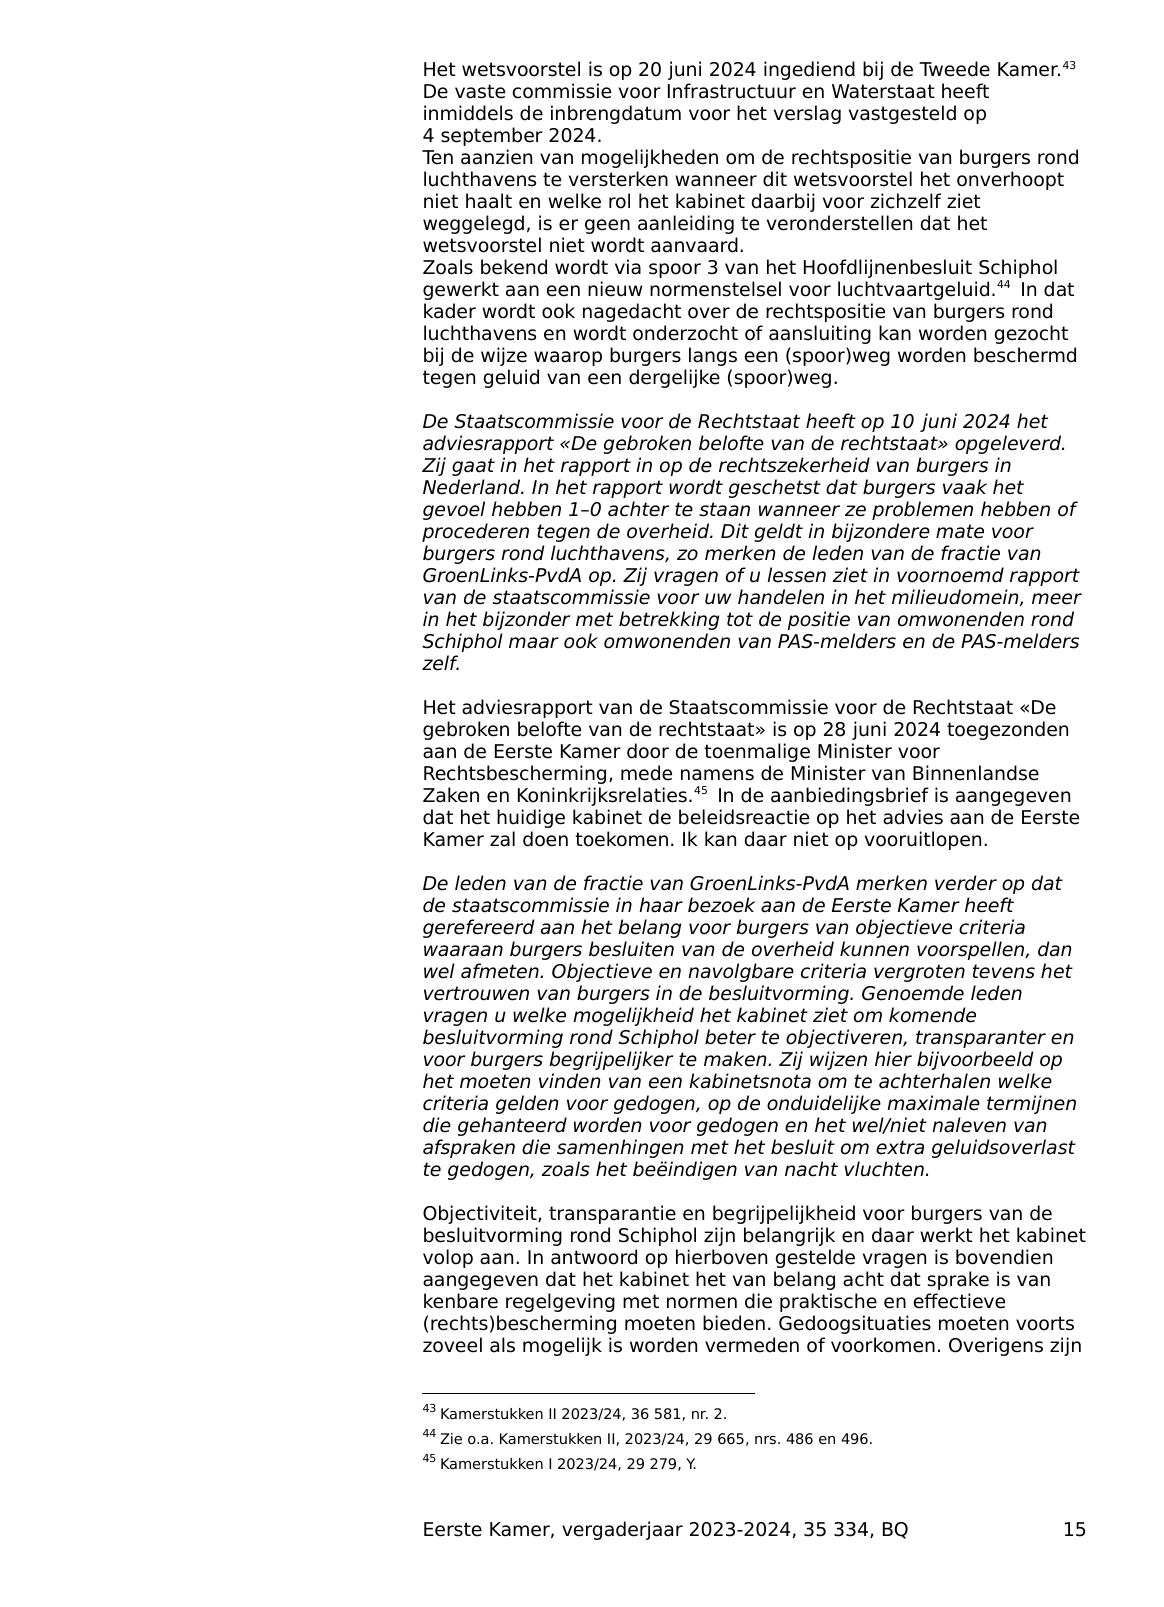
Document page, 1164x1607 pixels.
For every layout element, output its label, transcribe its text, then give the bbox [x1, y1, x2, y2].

text Objectiviteit, transparantie en begrijpelijkheid voor burgers van de besluitvorming rond Schiphol zijn belangrijk en daar werkt het kabinet volop aan. In antwoord op hierboven gestelde vragen is bovendien aangegeven dat het kabinet het van belang acht dat sprake is van kenbare regelgeving met normen die praktische en effectieve (rechts)bescherming moeten bieden. Gedoogsituaties moeten voorts zoveel als mogelijk is worden vermeden of voorkomen. Overigens zijn [422, 1203, 1087, 1357]
text Zie o.a. Kamerstukken II, 2023/24, 29 665, nrs. 486 en 496. [422, 1427, 1087, 1449]
text De Staatscommissie voor de Rechtstaat heeft op 10 juni 2024 het adviesrapport «De gebroken belofte van de rechtstaat» opgeleverd. Zij gaat in het rapport in op de rechtszekerheid van burgers in Nederland. In het rapport wordt geschetst dat burgers vaak het gevoel hebben 1–0 achter te staan wanneer ze problemen hebben of procederen tegen de overheid. Dit geldt in bijzondere mate voor burgers rond luchthavens, zo merken de leden van de fractie van GroenLinks-PvdA op. Zij vragen of u lessen ziet in voornoemd rapport van de staatscommissie voor uw handelen in het milieudomein, meer in het bijzonder met betrekking tot de positie van omwonenden rond Schiphol maar ook omwonenden van PAS-melders en de PAS-melders zelf. [422, 411, 1087, 675]
text Ten aanzien van mogelijkheden om de rechtspositie van burgers rond luchthavens te versterken wanneer dit wetsvoorstel het onverhoopt niet haalt en welke rol het kabinet daarbij voor zichzelf ziet weggelegd, is er geen aanleiding te veronderstellen dat het wetsvoorstel niet wordt aanvaard. [422, 147, 1087, 257]
text Kamerstukken I 2023/24, 29 279, Y. [422, 1452, 1087, 1474]
text De leden van de fractie van GroenLinks-PvdA merken verder op dat de staatscommissie in haar bezoek aan de Eerste Kamer heeft gerefereerd aan het belang voor burgers van objectieve criteria waaraan burgers besluiten van de overheid kunnen voorspellen, dan wel afmeten. Objectieve en navolgbare criteria vergroten tevens het vertrouwen van burgers in de besluitvorming. Genoemde leden vragen u welke mogelijkheid het kabinet ziet om komende besluitvorming rond Schiphol beter te objectiveren, transparanter en voor burgers begrijpelijker te maken. Zij wijzen hier bijvoorbeeld op het moeten vinden van een kabinetsnota om te achterhalen welke criteria gelden voor gedogen, op de onduidelijke maximale termijnen die gehanteerd worden voor gedogen en het wel/niet naleven van afspraken die samenhingen met het besluit om extra geluidsoverlast te gedogen, zoals het beëindigen van nacht vluchten. [422, 873, 1087, 1181]
text Het wetsvoorstel is op 20 juni 2024 ingediend bij de Tweede Kamer. De vaste commissie voor Infrastructuur en Waterstaat heeft inmiddels de inbrengdatum voor het verslag vastgesteld op 4 september 2024. [422, 59, 1087, 147]
text Het adviesrapport van de Staatscommissie voor de Rechtstaat «De gebroken belofte van de rechtstaat» is op 28 juni 2024 toegezonden aan de Eerste Kamer door de toenmalige Minister voor Rechtsbescherming, mede namens de Minister van Binnenlandse Zaken en Koninkrijksrelaties. In de aanbiedingsbrief is aangegeven dat het huidige kabinet de beleidsreactie op het advies aan de Eerste Kamer zal doen toekomen. Ik kan daar niet op vooruitlopen. [422, 697, 1087, 851]
text Kamerstukken II 2023/24, 36 581, nr. 2. [422, 1402, 1087, 1424]
text Zoals bekend wordt via spoor 3 van het Hoofdlijnenbesluit Schiphol gewerkt aan een nieuw normenstelsel voor luchtvaartgeluid. In dat kader wordt ook nagedacht over de rechtspositie van burgers rond luchthavens en wordt onderzocht of aansluiting kan worden gezocht bij de wijze waarop burgers langs een (spoor)weg worden beschermd tegen geluid van een dergelijke (spoor)weg. [422, 257, 1087, 389]
